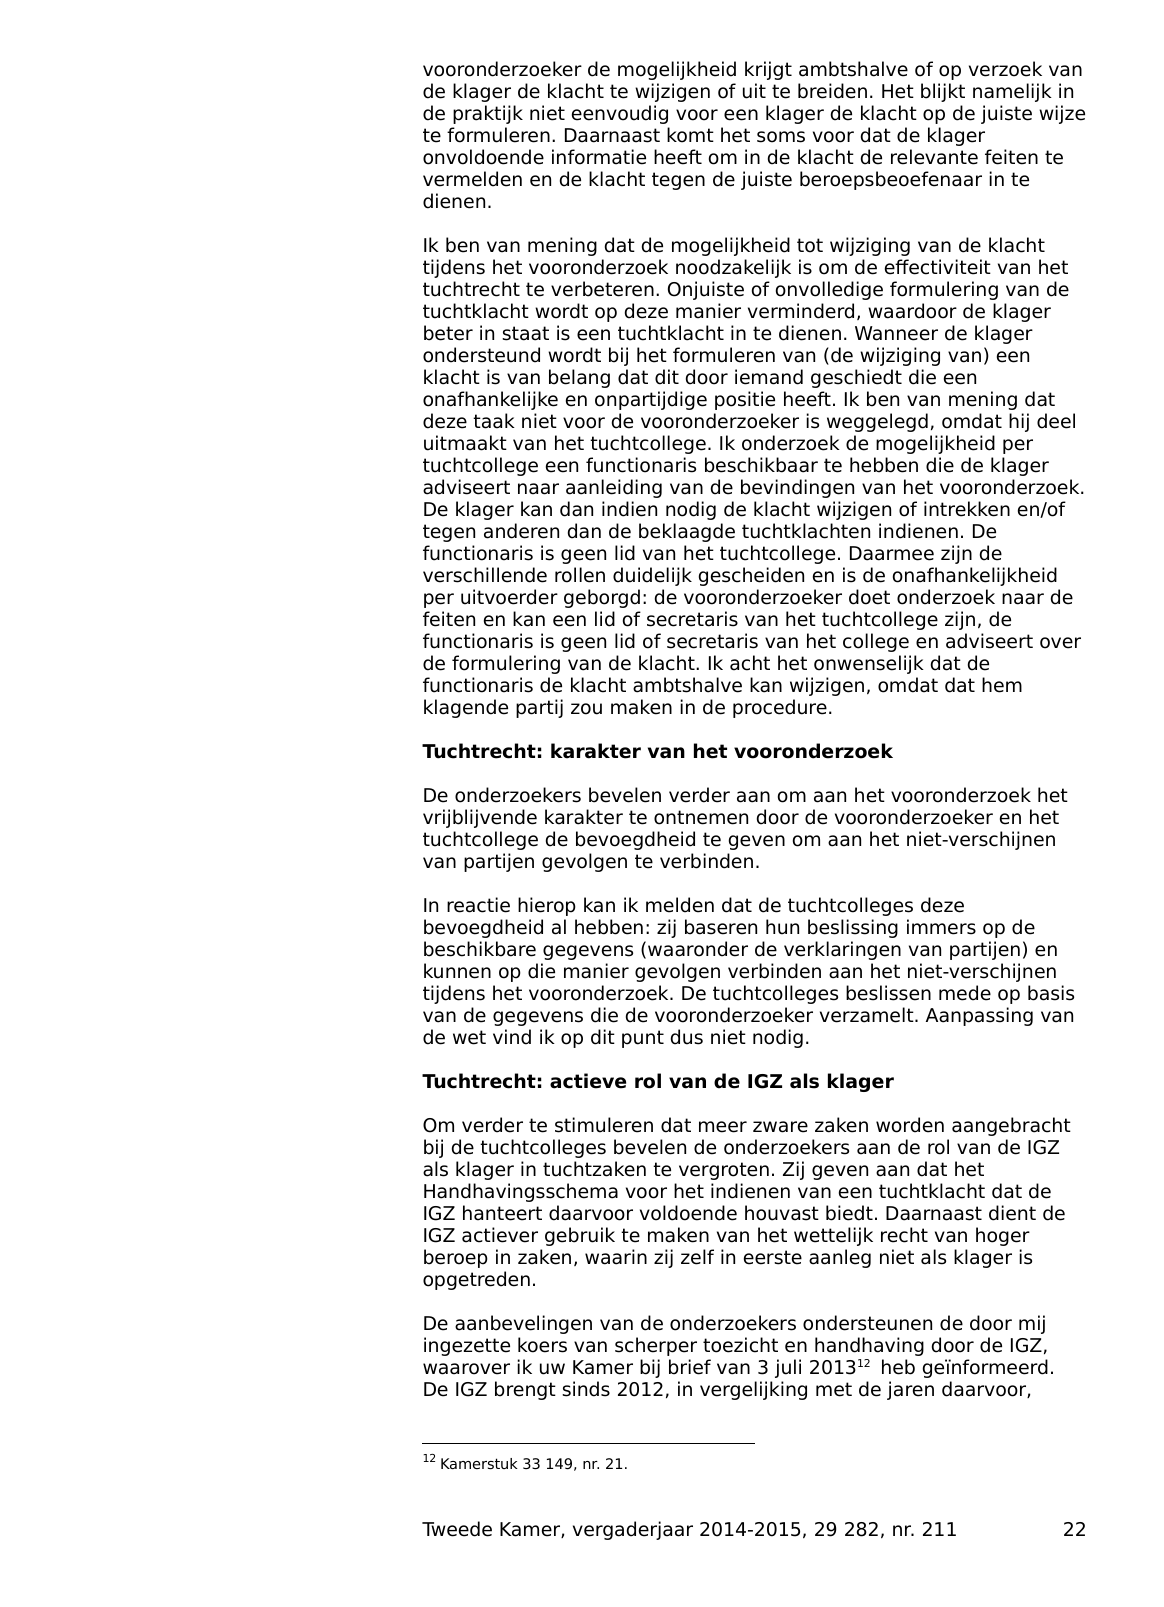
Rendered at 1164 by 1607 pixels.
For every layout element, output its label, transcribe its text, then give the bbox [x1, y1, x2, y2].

text Om verder te stimuleren dat meer zware zaken worden aangebracht bij de tuchtcolleges bevelen de onderzoekers aan de rol van de IGZ als klager in tuchtzaken te vergroten. Zij geven aan dat het Handhavingsschema voor het indienen van een tuchtklacht dat de IGZ hanteert daarvoor voldoende houvast biedt. Daarnaast dient de IGZ actiever gebruik te maken van het wettelijk recht van hoger beroep in zaken, waarin zij zelf in eerste aanleg niet als klager is opgetreden. [422, 1115, 1087, 1291]
subtitle Tuchtrecht: karakter van het vooronderzoek [422, 741, 1087, 763]
text Kamerstuk 33 149, nr. 21. [422, 1452, 1087, 1474]
text In reactie hierop kan ik melden dat de tuchtcolleges deze bevoegdheid al hebben: zij baseren hun beslissing immers op de beschikbare gegevens (waaronder de verklaringen van partijen) en kunnen op die manier gevolgen verbinden aan het niet-verschijnen tijdens het vooronderzoek. De tuchtcolleges beslissen mede op basis van de gegevens die de vooronderzoeker verzamelt. Aanpassing van de wet vind ik op dit punt dus niet nodig. [422, 895, 1087, 1049]
text De onderzoekers bevelen verder aan om aan het vooronderzoek het vrijblijvende karakter te ontnemen door de vooronderzoeker en het tuchtcollege de bevoegdheid te geven om aan het niet-verschijnen van partijen gevolgen te verbinden. [422, 785, 1087, 873]
text Ik ben van mening dat de mogelijkheid tot wijziging van de klacht tijdens het vooronderzoek noodzakelijk is om de effectiviteit van het tuchtrecht te verbeteren. Onjuiste of onvolledige formulering van de tuchtklacht wordt op deze manier verminderd, waardoor de klager beter in staat is een tuchtklacht in te dienen. Wanneer de klager ondersteund wordt bij het formuleren van (de wijziging van) een klacht is van belang dat dit door iemand geschiedt die een onafhankelijke en onpartijdige positie heeft. Ik ben van mening dat deze taak niet voor de vooronderzoeker is weggelegd, omdat hij deel uitmaakt van het tuchtcollege. Ik onderzoek de mogelijkheid per tuchtcollege een functionaris beschikbaar te hebben die de klager adviseert naar aanleiding van de bevindingen van het vooronderzoek. De klager kan dan indien nodig de klacht wijzigen of intrekken en/of tegen anderen dan de beklaagde tuchtklachten indienen. De functionaris is geen lid van het tuchtcollege. Daarmee zijn de verschillende rollen duidelijk gescheiden en is de onafhankelijkheid per uitvoerder geborgd: de vooronderzoeker doet onderzoek naar de feiten en kan een lid of secretaris van het tuchtcollege zijn, de functionaris is geen lid of secretaris van het college en adviseert over de formulering van de klacht. Ik acht het onwenselijk dat de functionaris de klacht ambtshalve kan wijzigen, omdat dat hem klagende partij zou maken in de procedure. [422, 235, 1087, 719]
text De aanbevelingen van de onderzoekers ondersteunen de door mij ingezette koers van scherper toezicht en handhaving door de IGZ, waarover ik uw Kamer bij brief van 3 juli 2013 heb geïnformeerd. De IGZ brengt sinds 2012, in vergelijking met de jaren daarvoor, [422, 1313, 1087, 1401]
subtitle Tuchtrecht: actieve rol van de IGZ als klager [422, 1071, 1087, 1093]
text vooronderzoeker de mogelijkheid krijgt ambtshalve of op verzoek van de klager de klacht te wijzigen of uit te breiden. Het blijkt namelijk in de praktijk niet eenvoudig voor een klager de klacht op de juiste wijze te formuleren. Daarnaast komt het soms voor dat de klager onvoldoende informatie heeft om in de klacht de relevante feiten te vermelden en de klacht tegen de juiste beroepsbeoefenaar in te dienen. [422, 59, 1087, 213]
